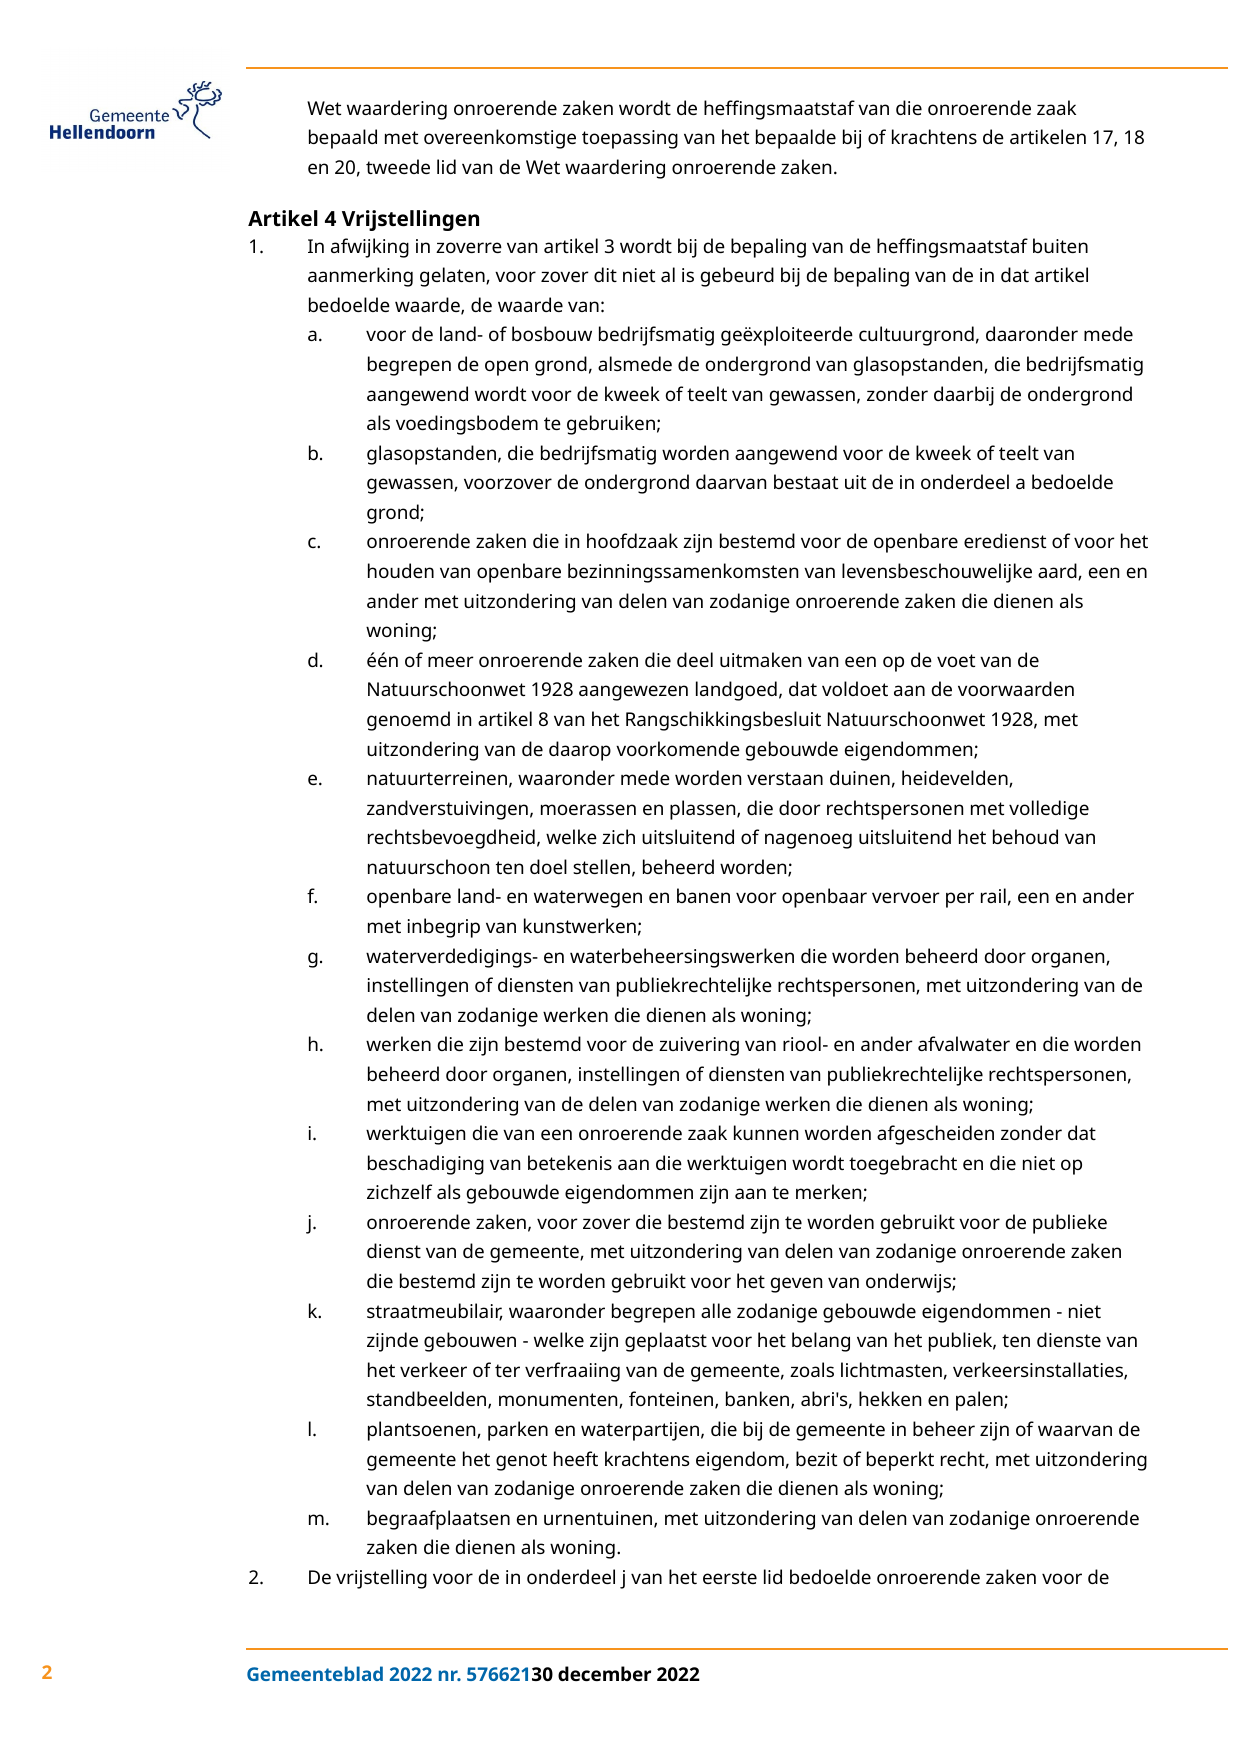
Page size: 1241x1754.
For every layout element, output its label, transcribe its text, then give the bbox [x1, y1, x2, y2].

list Wet waardering onroerende zaken wordt de heffingsmaatstaf van die onroerende zaak bepaald met overeenkomstige toepassing van het bepaalde bij of krachtens de artikelen 17, 18 en 20, tweede lid van de Wet waardering onroerende zaken. [248, 95, 1152, 180]
text Artikel 4 Vrijstellingen [248, 204, 1152, 233]
list onroerende zaken, voor zover die bestemd zijn te worden gebruikt voor de publieke dienst van de gemeente, met uitzondering van delen van zodanige onroerende zaken die bestemd zijn te worden gebruikt voor het geven van onderwijs; [307, 1209, 1152, 1294]
list onroerende zaken die in hoofdzaak zijn bestemd voor de openbare eredienst of voor het houden van openbare bezinningssamenkomsten van levensbeschouwelijke aard, een en ander met uitzondering van delen van zodanige onroerende zaken die dienen als woning; [307, 529, 1152, 643]
list openbare land- en waterwegen en banen voor openbaar vervoer per rail, een en ander met inbegrip van kunstwerken; [307, 884, 1152, 939]
list In afwijking in zoverre van artikel 3 wordt bij de bepaling van de heffingsmaatstaf buiten aanmerking gelaten, voor zover dit niet al is gebeurd bij de bepaling van de in dat artikel bedoelde waarde, de waarde van: [248, 233, 1152, 318]
list plantsoenen, parken en waterpartijen, die bij de gemeente in beheer zijn of waarvan de gemeente het genot heeft krachtens eigendom, bezit of beperkt recht, met uitzondering van delen van zodanige onroerende zaken die dienen als woning; [307, 1416, 1152, 1501]
list De vrijstelling voor de in onderdeel j van het eerste lid bedoelde onroerende zaken voor de [248, 1564, 1152, 1590]
list één of meer onroerende zaken die deel uitmaken van een op de voet van de Natuurschoonwet 1928 aangewezen landgoed, dat voldoet aan de voorwaarden genoemd in artikel 8 van het Rangschikkingsbesluit Natuurschoonwet 1928, met uitzondering van de daarop voorkomende gebouwde eigendommen; [307, 647, 1152, 761]
list begraafplaatsen en urnentuinen, met uitzondering van delen van zodanige onroerende zaken die dienen als woning. [307, 1505, 1152, 1560]
list straatmeubilair, waaronder begrepen alle zodanige gebouwde eigendommen - niet zijnde gebouwen - welke zijn geplaatst voor het belang van het publiek, ten dienste van het verkeer of ter verfraaiing van de gemeente, zoals lichtmasten, verkeersinstallaties, standbeelden, monumenten, fonteinen, banken, abri's, hekken en palen; [307, 1298, 1152, 1412]
list voor de land- of bosbouw bedrijfsmatig geëxploiteerde cultuurgrond, daaronder mede begrepen de open grond, alsmede de ondergrond van glasopstanden, die bedrijfsmatig aangewend wordt voor de kweek of teelt van gewassen, zonder daarbij de ondergrond als voedingsbodem te gebruiken; [307, 322, 1152, 436]
list glasopstanden, die bedrijfsmatig worden aangewend voor de kweek of teelt van gewassen, voorzover de ondergrond daarvan bestaat uit de in onderdeel a bedoelde grond; [307, 440, 1152, 525]
list waterverdedigings- en waterbeheersingswerken die worden beheerd door organen, instellingen of diensten van publiekrechtelijke rechtspersonen, met uitzondering van de delen van zodanige werken die dienen als woning; [307, 943, 1152, 1028]
picture [41, 47, 231, 172]
list werken die zijn bestemd voor de zuivering van riool- en ander afvalwater en die worden beheerd door organen, instellingen of diensten van publiekrechtelijke rechtspersonen, met uitzondering van de delen van zodanige werken die dienen als woning; [307, 1032, 1152, 1116]
list natuurterreinen, waaronder mede worden verstaan duinen, heidevelden, zandverstuivingen, moerassen en plassen, die door rechtspersonen met volledige rechtsbevoegdheid, welke zich uitsluitend of nagenoeg uitsluitend het behoud van natuurschoon ten doel stellen, beheerd worden; [307, 765, 1152, 880]
list werktuigen die van een onroerende zaak kunnen worden afgescheiden zonder dat beschadiging van betekenis aan die werktuigen wordt toegebracht en die niet op zichzelf als gebouwde eigendommen zijn aan te merken; [307, 1120, 1152, 1205]
